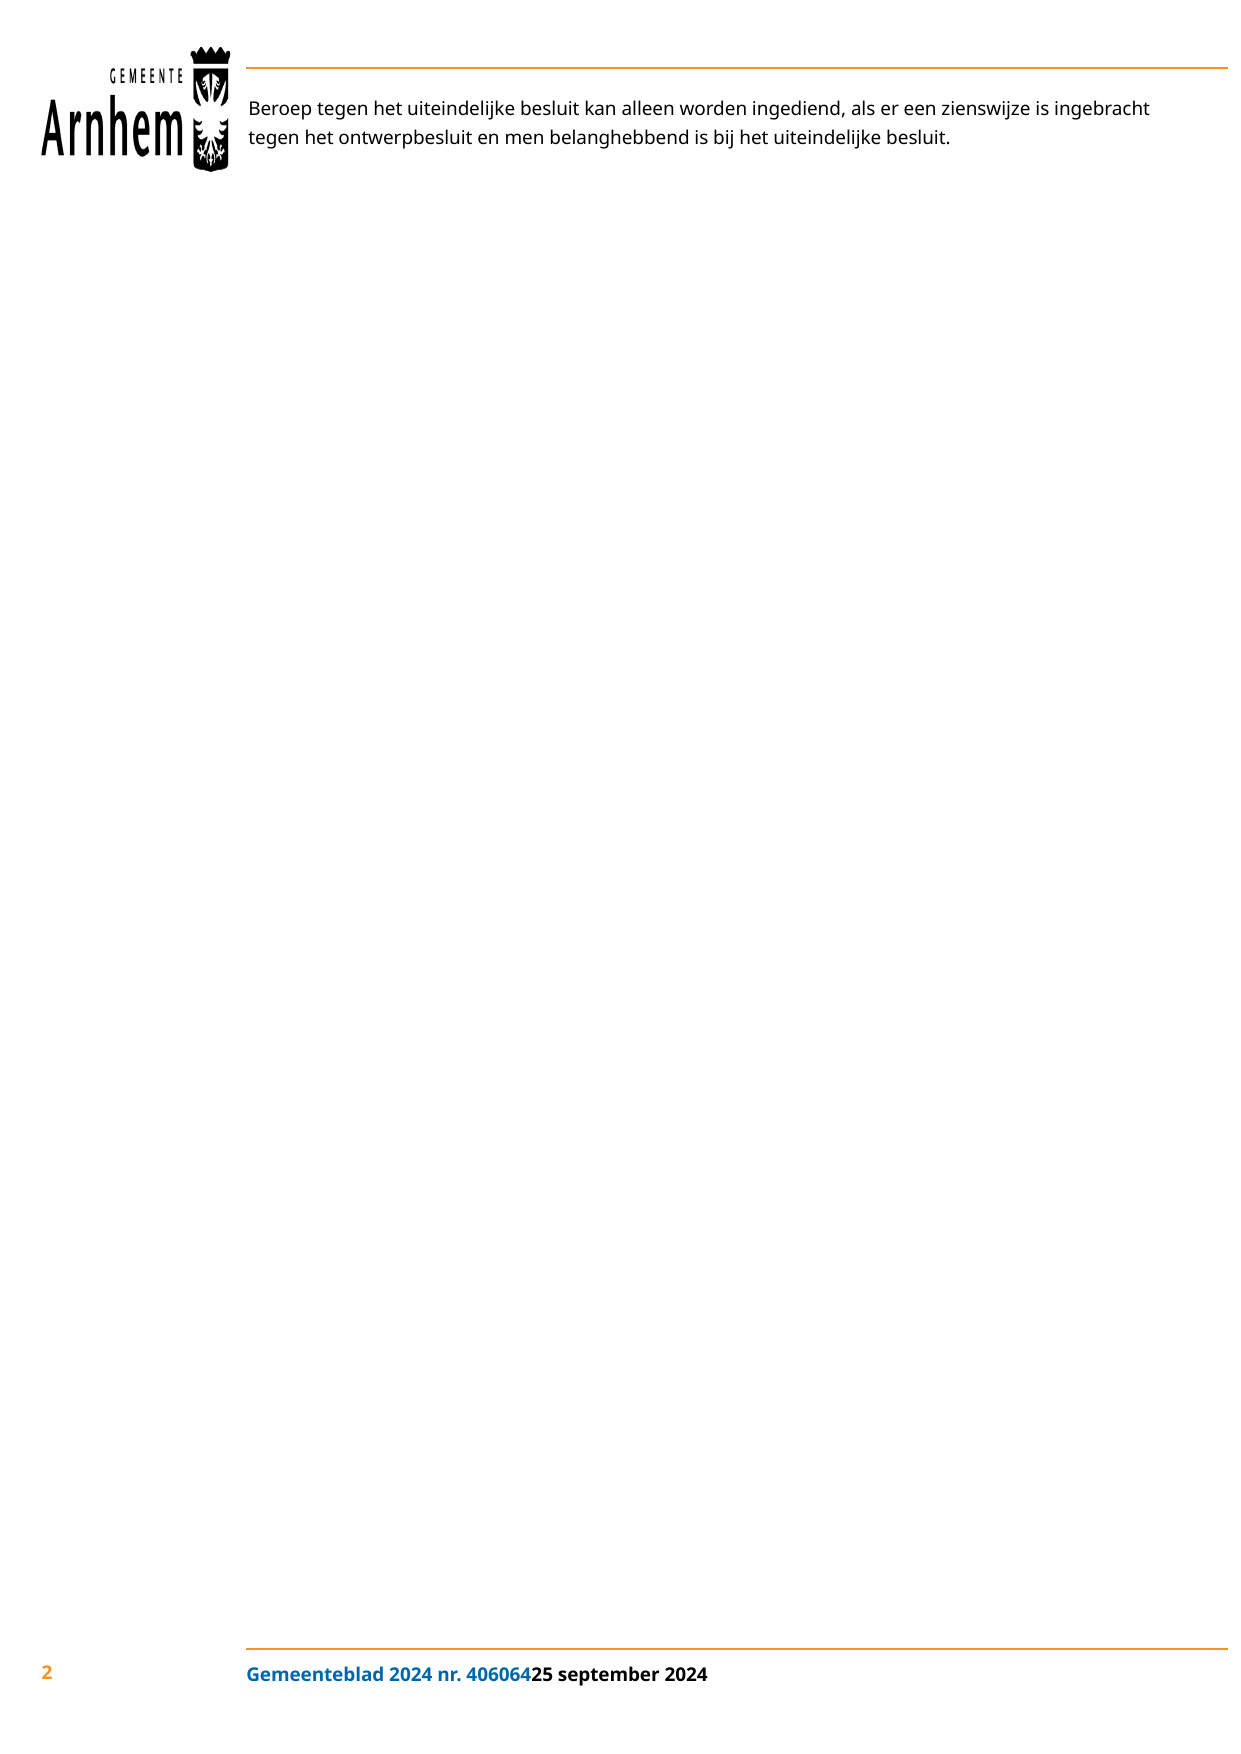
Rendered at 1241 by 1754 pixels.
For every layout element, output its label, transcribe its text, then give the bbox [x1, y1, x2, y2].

picture [41, 47, 231, 172]
text Beroep tegen het uiteindelijke besluit kan alleen worden ingediend, als er een zienswijze is ingebracht tegen het ontwerpbesluit en men belanghebbend is bij het uiteindelijke besluit. [248, 95, 1152, 150]
